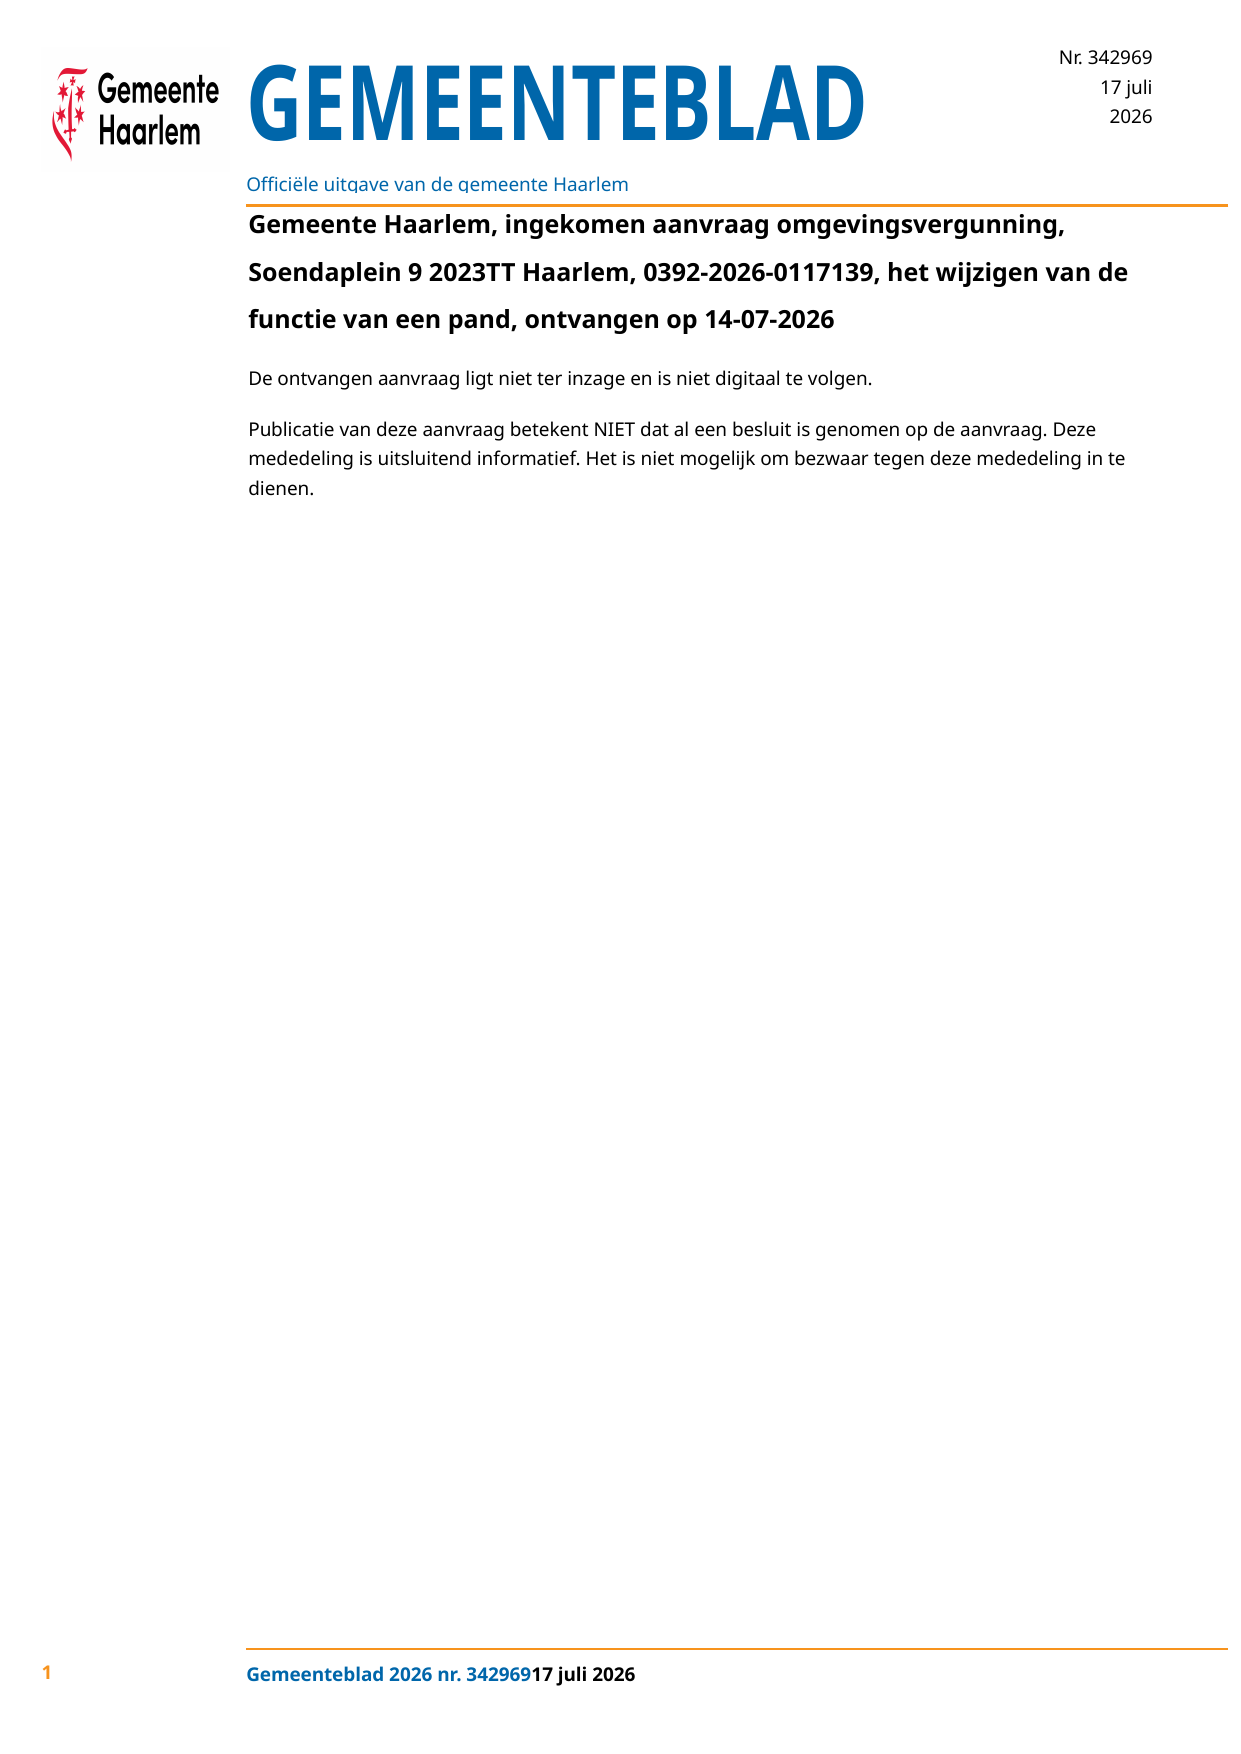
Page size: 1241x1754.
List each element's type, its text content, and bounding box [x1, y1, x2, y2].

text De ontvangen aanvraag ligt niet ter inzage en is niet digitaal te volgen. [248, 366, 1152, 391]
text Gemeente Haarlem, ingekomen aanvraag omgevingsvergunning, Soendaplein 9 2023TT Haarlem, 0392-2026-0117139, het wijzigen van de functie van een pand, ontvangen op 14-07-2026 [248, 207, 1152, 336]
picture [41, 47, 231, 172]
text Publicatie van deze aanvraag betekent NIET dat al een besluit is genomen op de aanvraag. Deze mededeling is uitsluitend informatief. Het is niet mogelijk om bezwaar tegen deze mededeling in te dienen. [248, 416, 1152, 501]
